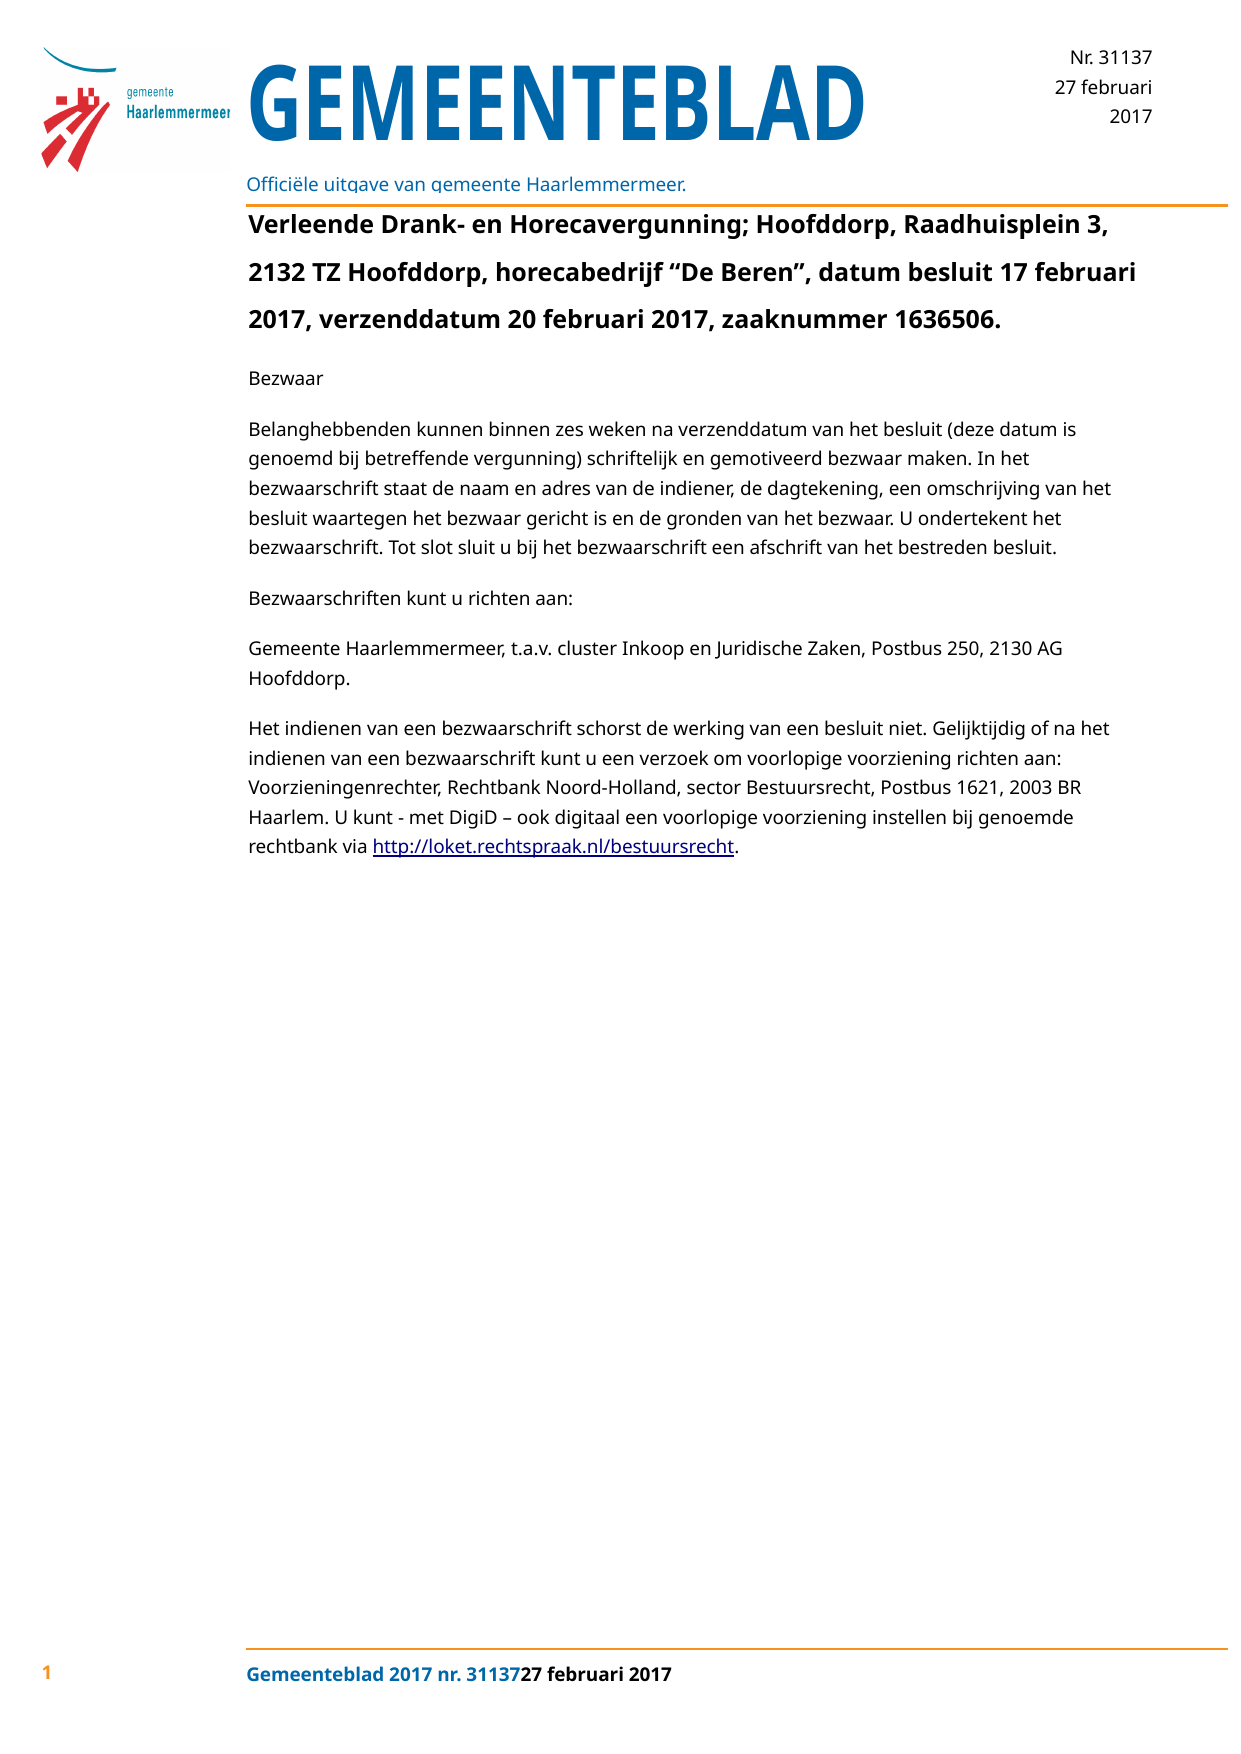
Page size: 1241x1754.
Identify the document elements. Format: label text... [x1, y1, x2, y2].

text Gemeente Haarlemmermeer, t.a.v. cluster Inkoop en Juridische Zaken, Postbus 250, 2130 AG Hoofddorp. [248, 635, 1152, 690]
text Bezwaarschriften kunt u richten aan: [248, 585, 1152, 610]
picture [41, 47, 231, 172]
text Belanghebbenden kunnen binnen zes weken na verzenddatum van het besluit (deze datum is genoemd bij betreffende vergunning) schriftelijk en gemotiveerd bezwaar maken. In het bezwaarschrift staat de naam en adres van de indiener, de dagtekening, een omschrijving van het besluit waartegen het bezwaar gericht is en de gronden van het bezwaar. U ondertekent het bezwaarschrift. Tot slot sluit u bij het bezwaarschrift een afschrift van het bestreden besluit. [248, 416, 1152, 560]
text Het indienen van een bezwaarschrift schorst de werking van een besluit niet. Gelijktijdig of na het indienen van een bezwaarschrift kunt u een verzoek om voorlopige voorziening richten aan: Voorzieningenrechter, Rechtbank Noord-Holland, sector Bestuursrecht, Postbus 1621, 2003 BR Haarlem. U kunt - met DigiD – ook digitaal een voorlopige voorziening instellen bij genoemde rechtbank via http://loket.rechtspraak.nl/bestuursrecht. [248, 715, 1152, 859]
text Bezwaar [248, 366, 1152, 391]
text Verleende Drank- en Horecavergunning; Hoofddorp, Raadhuisplein 3, 2132 TZ Hoofddorp, horecabedrijf “De Beren”, datum besluit 17 februari 2017, verzenddatum 20 februari 2017, zaaknummer 1636506. [248, 207, 1152, 336]
